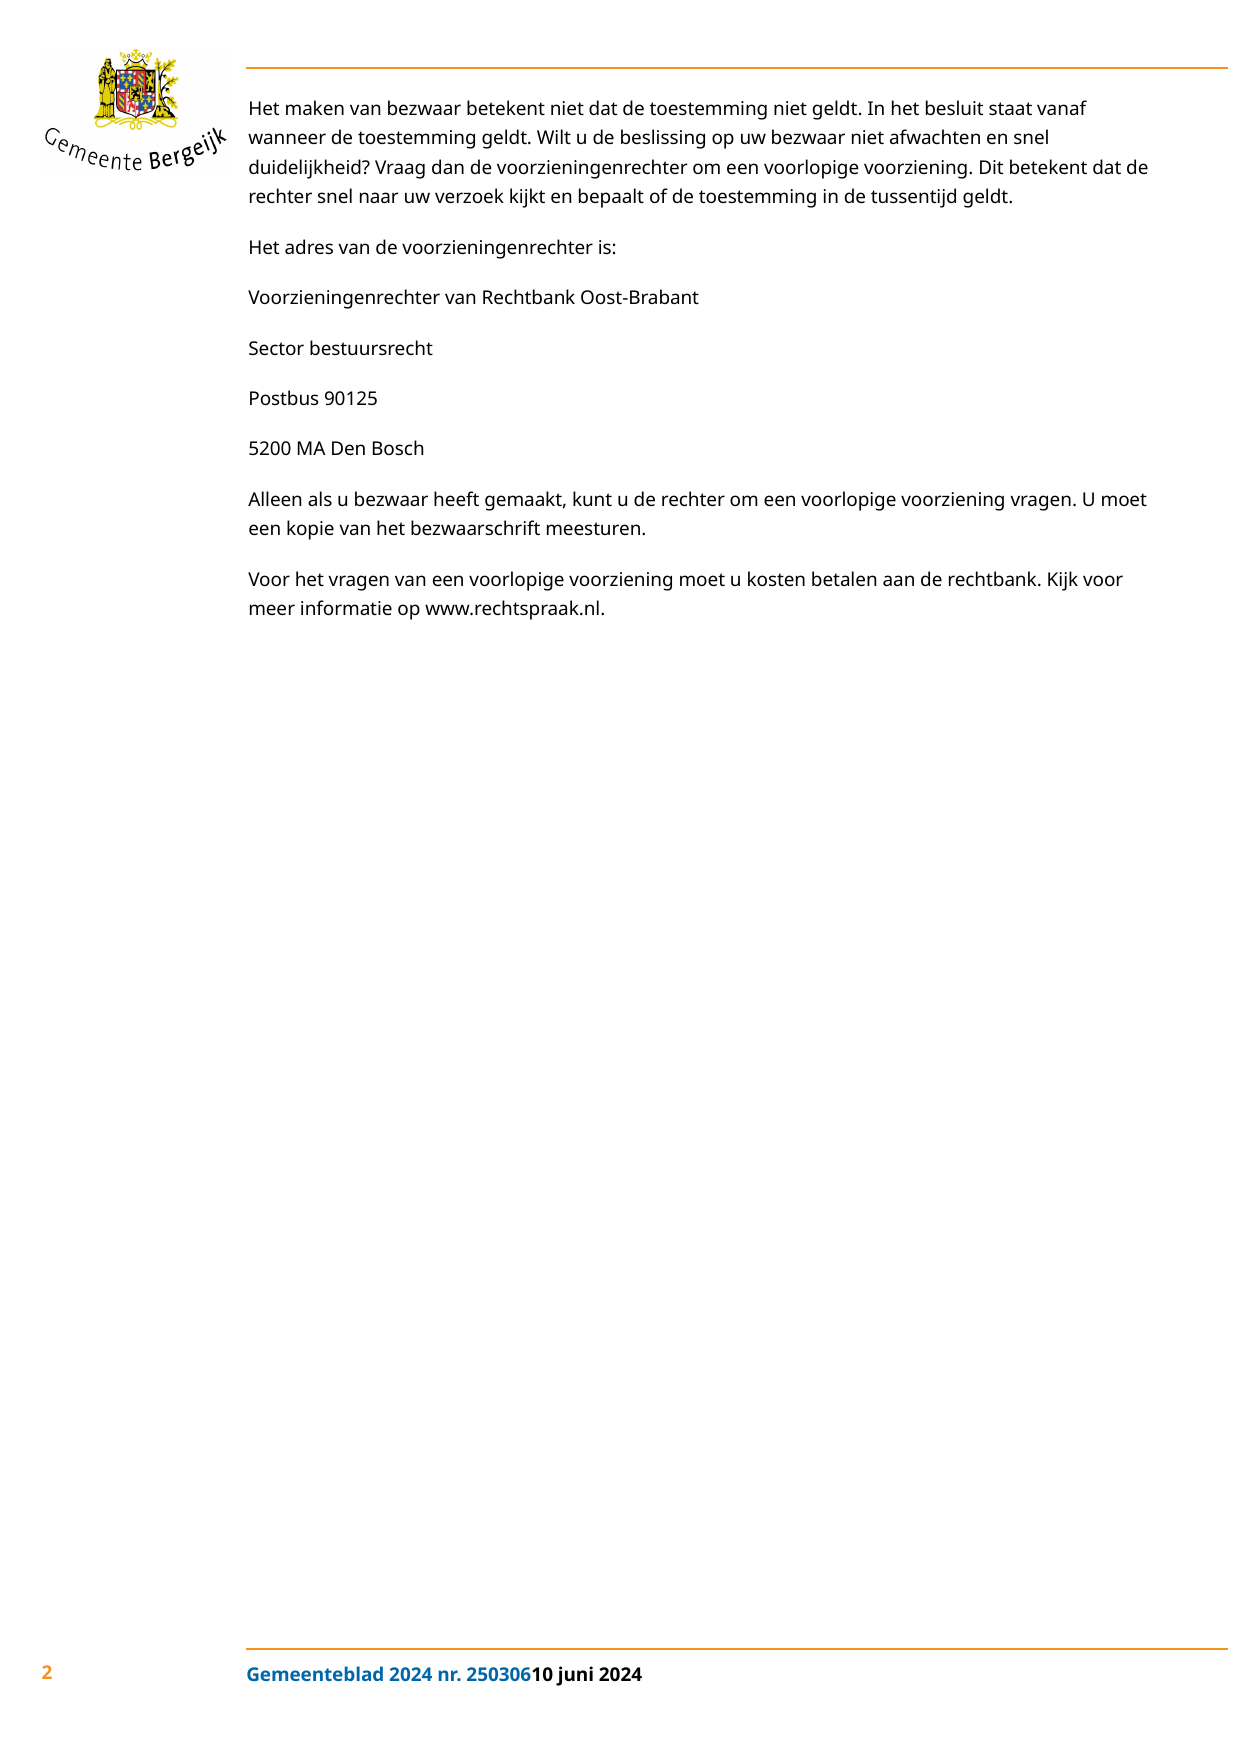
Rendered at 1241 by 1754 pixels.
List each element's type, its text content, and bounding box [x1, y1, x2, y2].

text Sector bestuursrecht [248, 335, 1152, 361]
text Voorzieningenrechter van Rechtbank Oost-Brabant [248, 284, 1152, 310]
text Het adres van de voorzieningenrechter is: [248, 234, 1152, 260]
picture [41, 47, 231, 172]
text Voor het vragen van een voorlopige voorziening moet u kosten betalen aan de rechtbank. Kijk voor meer informatie op www.rechtspraak.nl. [248, 566, 1152, 621]
text 5200 MA Den Bosch [248, 436, 1152, 461]
text Het maken van bezwaar betekent niet dat de toestemming niet geldt. In het besluit staat vanaf wanneer de toestemming geldt. Wilt u de beslissing op uw bezwaar niet afwachten en snel duidelijkheid? Vraag dan de voorzieningenrechter om een voorlopige voorziening. Dit betekent dat de rechter snel naar uw verzoek kijkt en bepaalt of de toestemming in de tussentijd geldt. [248, 95, 1152, 209]
text Alleen als u bezwaar heeft gemaakt, kunt u de rechter om een voorlopige voorziening vragen. U moet een kopie van het bezwaarschrift meesturen. [248, 486, 1152, 541]
text Postbus 90125 [248, 385, 1152, 411]
